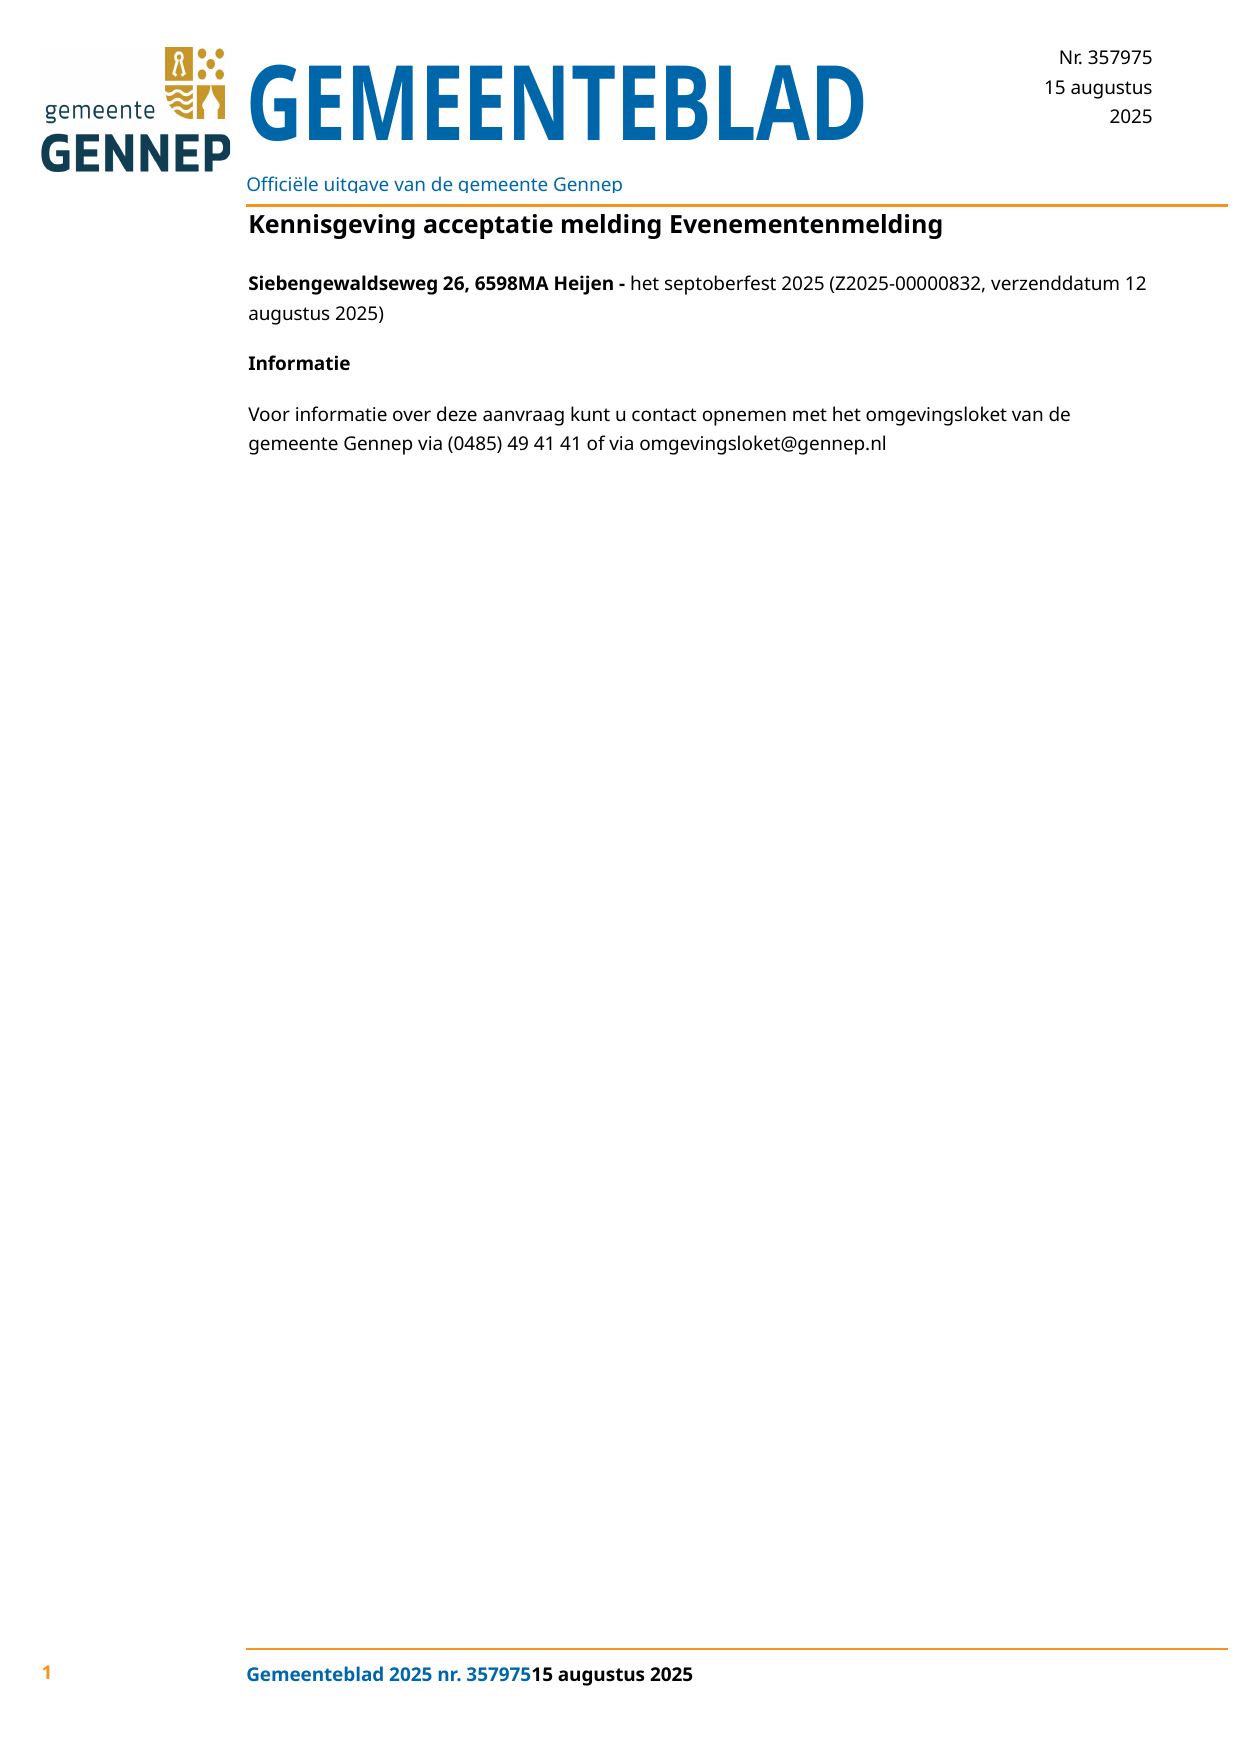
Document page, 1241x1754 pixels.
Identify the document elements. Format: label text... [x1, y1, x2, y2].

text Siebengewaldseweg 26, 6598MA Heijen - het septoberfest 2025 (Z2025-00000832, verzenddatum 12 augustus 2025) [248, 270, 1152, 326]
picture [41, 47, 231, 172]
text Informatie [248, 350, 1152, 376]
text Voor informatie over deze aanvraag kunt u contact opnemen met het omgevingsloket van de gemeente Gennep via (0485) 49 41 41 of via omgevingsloket@gennep.nl [248, 401, 1152, 456]
text Kennisgeving acceptatie melding Evenementenmelding [248, 207, 1152, 241]
